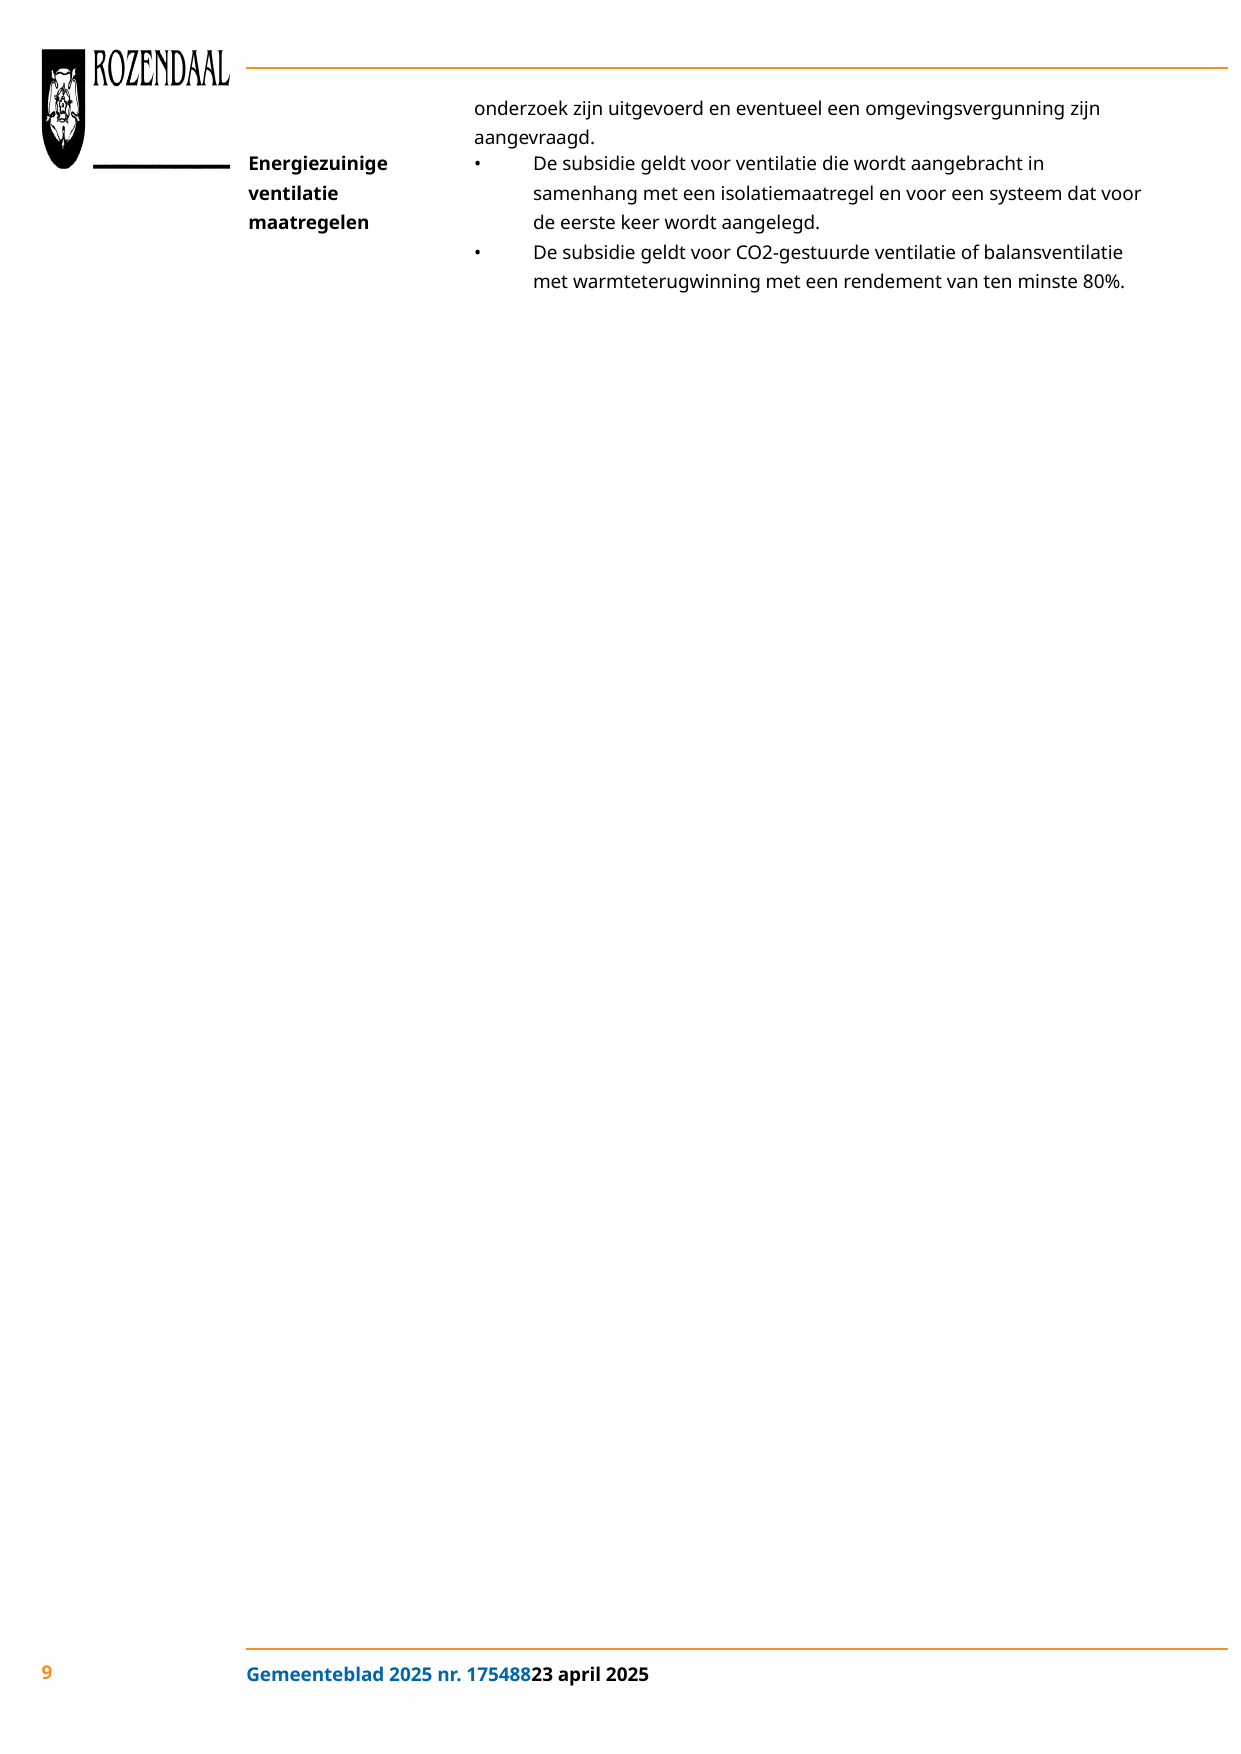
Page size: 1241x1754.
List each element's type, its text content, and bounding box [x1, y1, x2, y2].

table_cell [248, 95, 474, 150]
table_cell Energiezuinige ventilatie maatregelen [248, 150, 474, 294]
table_cell onderzoek zijn uitgevoerd en eventueel een omgevingsvergunning zijn aangevraagd. [474, 95, 1152, 150]
table_cell De subsidie geldt voor ventilatie die wordt aangebracht in samenhang met een isolatiemaatregel en voor een systeem dat voor de eerste keer wordt aangelegd. De subsidie geldt voor CO2-gestuurde ventilatie of balansventilatie met warmteterugwinning met een rendement van ten minste 80%. [474, 150, 1152, 294]
picture [41, 47, 231, 172]
